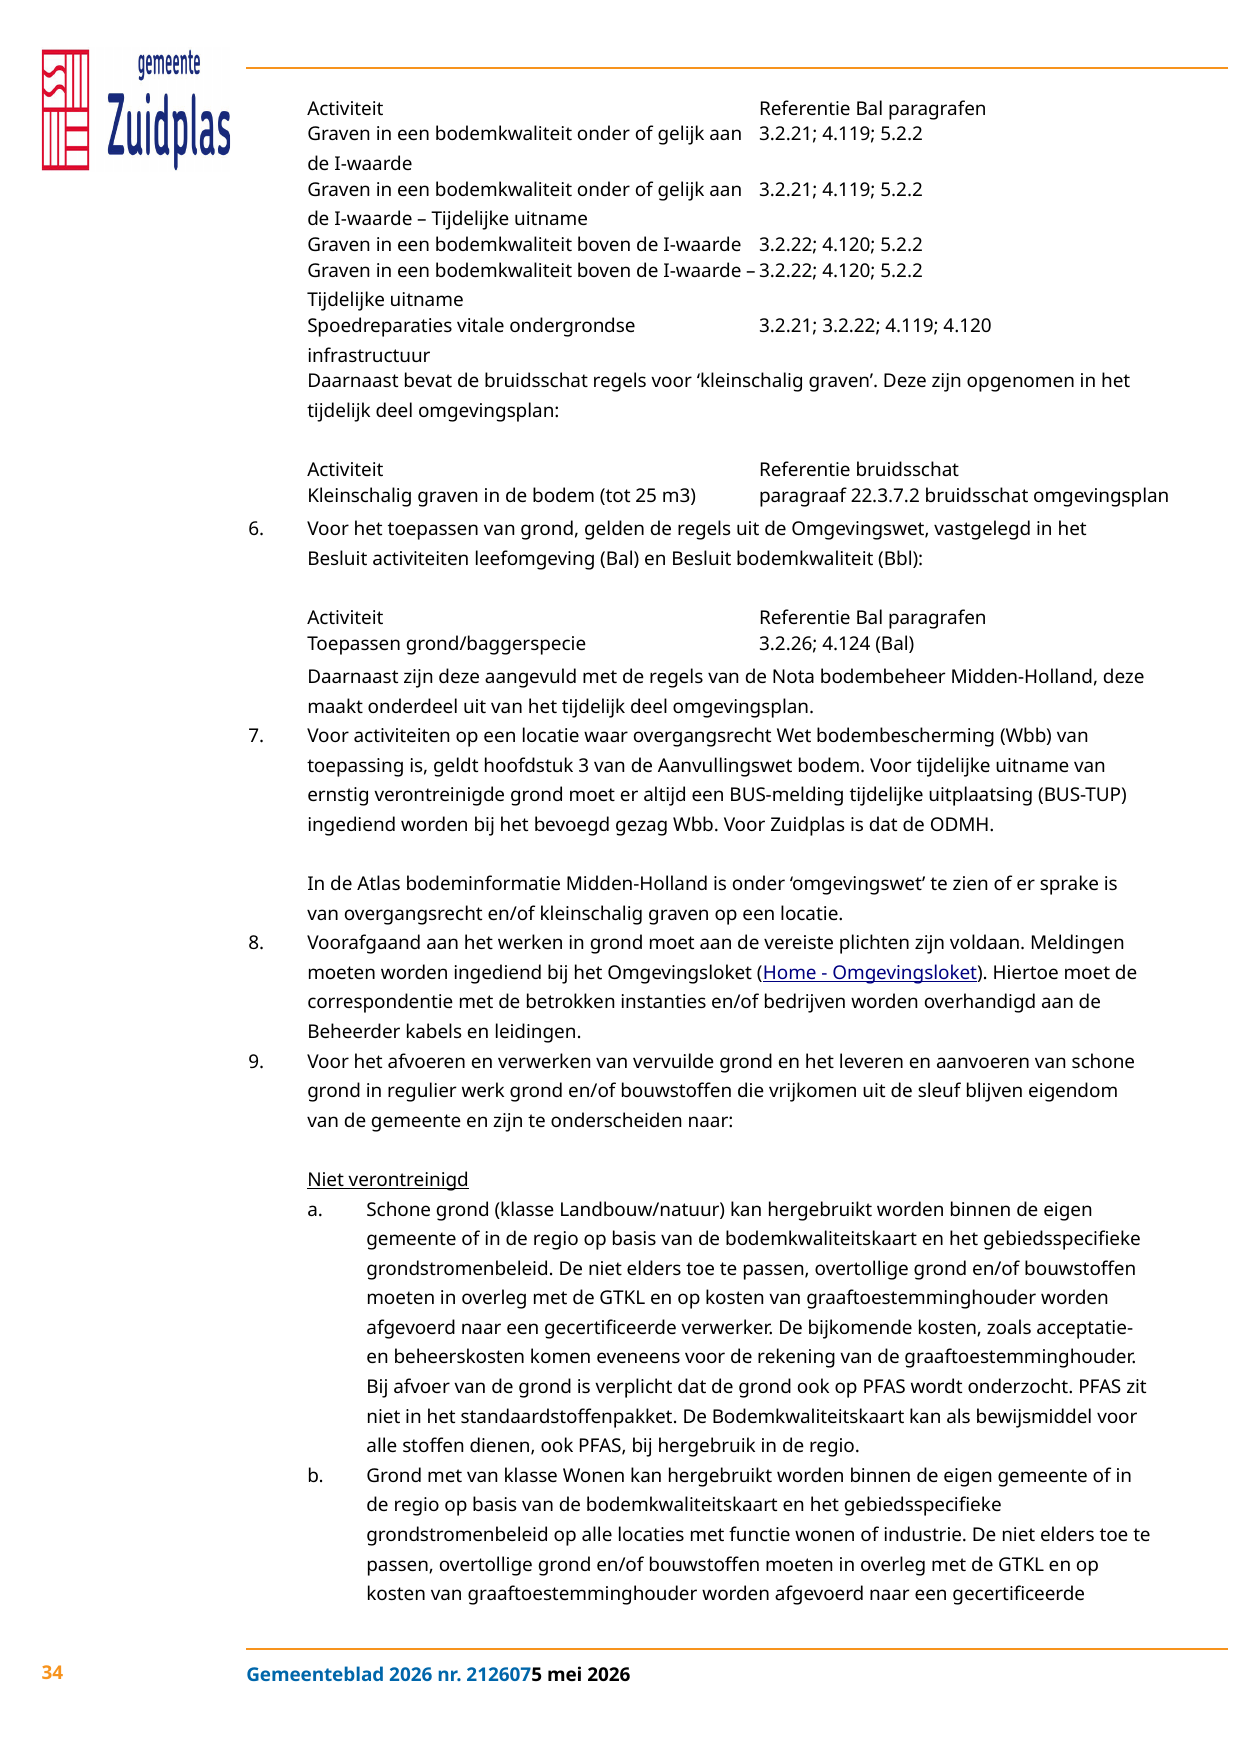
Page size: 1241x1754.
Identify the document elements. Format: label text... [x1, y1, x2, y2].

table_cell 3.2.21; 4.119; 5.2.2 [759, 176, 1211, 231]
table_cell Spoedreparaties vitale ondergrondse infrastructuur [307, 312, 759, 368]
picture [41, 47, 231, 172]
table_header Activiteit [307, 604, 759, 630]
table_cell Toepassen grond/baggerspecie [307, 630, 759, 656]
table_cell 3.2.22; 4.120; 5.2.2 [759, 231, 1211, 257]
table_cell Kleinschalig graven in de bodem (tot 25 m3) [307, 482, 759, 508]
table_cell Graven in een bodemkwaliteit onder of gelijk aan de I-waarde [307, 121, 759, 176]
table_cell 3.2.22; 4.120; 5.2.2 [759, 257, 1211, 312]
table_header Activiteit [307, 457, 759, 482]
list Voor het afvoeren en verwerken van vervuilde grond en het leveren en aanvoeren van schone grond in regulier werk grond en/of bouwstoffen die vrijkomen uit de sleuf blijven eigendom van de gemeente en zijn te onderscheiden naar: [248, 1048, 1152, 1133]
list Niet verontreinigd [248, 1166, 1152, 1192]
list Daarnaast zijn deze aangevuld met de regels van de Nota bodembeheer Midden-Holland, deze maakt onderdeel uit van het tijdelijk deel omgevingsplan. [248, 663, 1152, 719]
table_header Referentie Bal paragrafen [759, 95, 1211, 121]
table_header Referentie bruidsschat [759, 457, 1211, 482]
table_header Referentie Bal paragrafen [759, 604, 1211, 630]
list Voorafgaand aan het werken in grond moet aan de vereiste plichten zijn voldaan. Meldingen moeten worden ingediend bij het Omgevingsloket (Home - Omgevingsloket). Hiertoe moet de correspondentie met de betrokken instanties en/of bedrijven worden overhandigd aan de Beheerder kabels en leidingen. [248, 929, 1152, 1044]
list Daarnaast bevat de bruidsschat regels voor ‘kleinschalig graven’. Deze zijn opgenomen in het tijdelijk deel omgevingsplan: [248, 368, 1152, 423]
table_cell 3.2.26; 4.124 (Bal) [759, 630, 1211, 656]
list Schone grond (klasse Landbouw/natuur) kan hergebruikt worden binnen de eigen gemeente of in de regio op basis van de bodemkwaliteitskaart en het gebiedsspecifieke grondstromenbeleid. De niet elders toe te passen, overtollige grond en/of bouwstoffen moeten in overleg met de GTKL en op kosten van graaftoestemminghouder worden afgevoerd naar een gecertificeerde verwerker. De bijkomende kosten, zoals acceptatie-en beheerskosten komen eveneens voor de rekening van de graaftoestemminghouder. Bij afvoer van de grond is verplicht dat de grond ook op PFAS wordt onderzocht. PFAS zit niet in het standaardstoffenpakket. De Bodemkwaliteitskaart kan als bewijsmiddel voor alle stoffen dienen, ook PFAS, bij hergebruik in de regio. [307, 1196, 1152, 1458]
list Voor activiteiten op een locatie waar overgangsrecht Wet bodembescherming (Wbb) van toepassing is, geldt hoofdstuk 3 van de Aanvullingswet bodem. Voor tijdelijke uitname van ernstig verontreinigde grond moet er altijd een BUS-melding tijdelijke uitplaatsing (BUS-TUP) ingediend worden bij het bevoegd gezag Wbb. Voor Zuidplas is dat de ODMH. [248, 722, 1152, 837]
table_cell 3.2.21; 3.2.22; 4.119; 4.120 [759, 312, 1211, 368]
table_cell paragraaf 22.3.7.2 bruidsschat omgevingsplan [759, 482, 1211, 508]
list Grond met van klasse Wonen kan hergebruikt worden binnen de eigen gemeente of in de regio op basis van de bodemkwaliteitskaart en het gebiedsspecifieke grondstromenbeleid op alle locaties met functie wonen of industrie. De niet elders toe te passen, overtollige grond en/of bouwstoffen moeten in overleg met de GTKL en op kosten van graaftoestemminghouder worden afgevoerd naar een gecertificeerde [307, 1462, 1152, 1606]
table_cell Graven in een bodemkwaliteit boven de I-waarde – Tijdelijke uitname [307, 257, 759, 312]
table_cell Graven in een bodemkwaliteit onder of gelijk aan de I-waarde – Tijdelijke uitname [307, 176, 759, 231]
list Voor het toepassen van grond, gelden de regels uit de Omgevingswet, vastgelegd in het Besluit activiteiten leefomgeving (Bal) en Besluit bodemkwaliteit (Bbl): [248, 516, 1152, 571]
table_cell 3.2.21; 4.119; 5.2.2 [759, 121, 1211, 176]
list In de Atlas bodeminformatie Midden-Holland is onder ‘omgevingswet’ te zien of er sprake is van overgangsrecht en/of kleinschalig graven op een locatie. [248, 870, 1152, 926]
table_cell Graven in een bodemkwaliteit boven de I-waarde [307, 231, 759, 257]
table_header Activiteit [307, 95, 759, 121]
